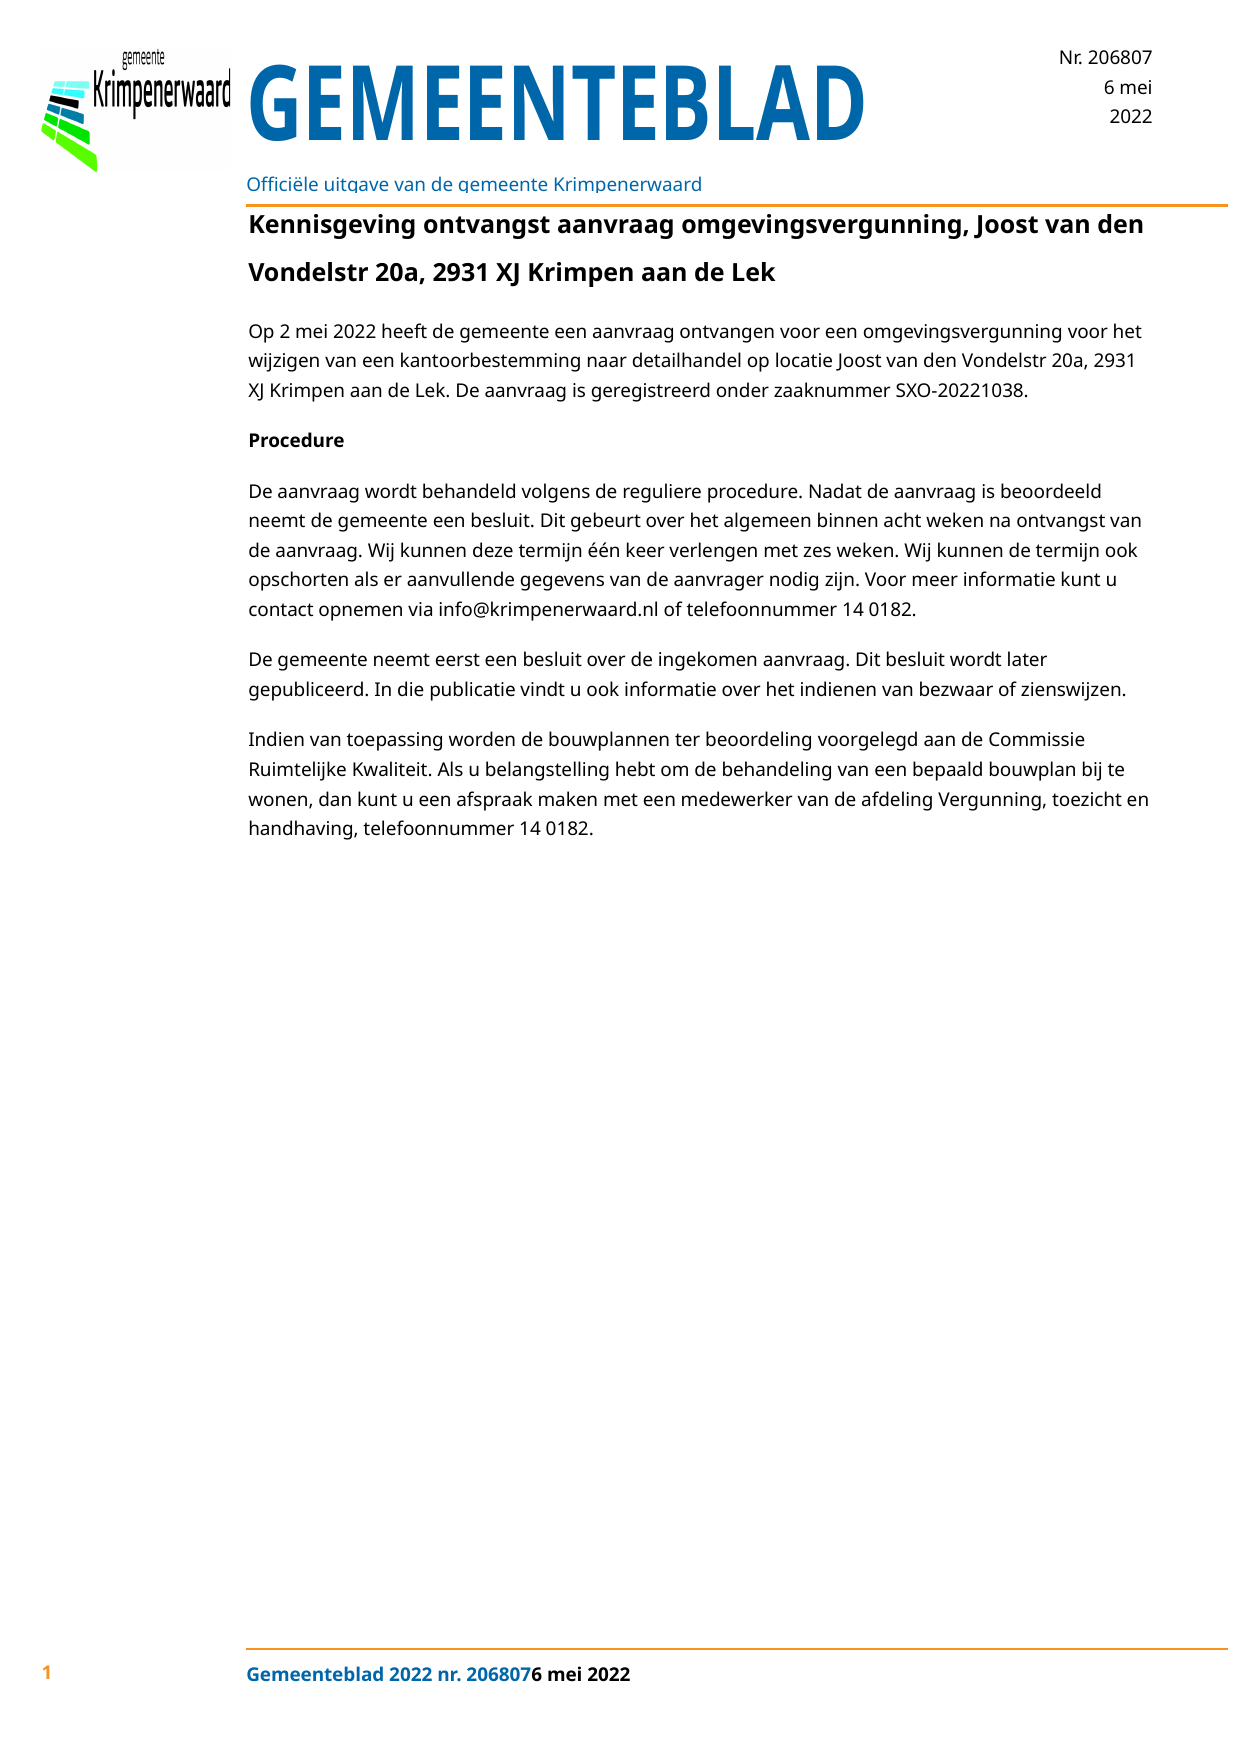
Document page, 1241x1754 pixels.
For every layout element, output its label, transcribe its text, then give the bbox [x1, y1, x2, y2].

text De aanvraag wordt behandeld volgens de reguliere procedure. Nadat de aanvraag is beoordeeld neemt de gemeente een besluit. Dit gebeurt over het algemeen binnen acht weken na ontvangst van de aanvraag. Wij kunnen deze termijn één keer verlengen met zes weken. Wij kunnen de termijn ook opschorten als er aanvullende gegevens van de aanvrager nodig zijn. Voor meer informatie kunt u contact opnemen via info@krimpenerwaard.nl of telefoonnummer 14 0182. [248, 478, 1152, 622]
text Op 2 mei 2022 heeft de gemeente een aanvraag ontvangen voor een omgevingsvergunning voor het wijzigen van een kantoorbestemming naar detailhandel op locatie Joost van den Vondelstr 20a, 2931 XJ Krimpen aan de Lek. De aanvraag is geregistreerd onder zaaknummer SXO-20221038. [248, 318, 1152, 403]
text De gemeente neemt eerst een besluit over de ingekomen aanvraag. Dit besluit wordt later gepubliceerd. In die publicatie vindt u ook informatie over het indienen van bezwaar of zienswijzen. [248, 647, 1152, 702]
text Procedure [248, 427, 1152, 453]
text Kennisgeving ontvangst aanvraag omgevingsvergunning, Joost van den Vondelstr 20a, 2931 XJ Krimpen aan de Lek [248, 207, 1152, 288]
picture [41, 47, 231, 172]
text Indien van toepassing worden de bouwplannen ter beoordeling voorgelegd aan de Commissie Ruimtelijke Kwaliteit. Als u belangstelling hebt om de behandeling van een bepaald bouwplan bij te wonen, dan kunt u een afspraak maken met een medewerker van de afdeling Vergunning, toezicht en handhaving, telefoonnummer 14 0182. [248, 727, 1152, 841]
